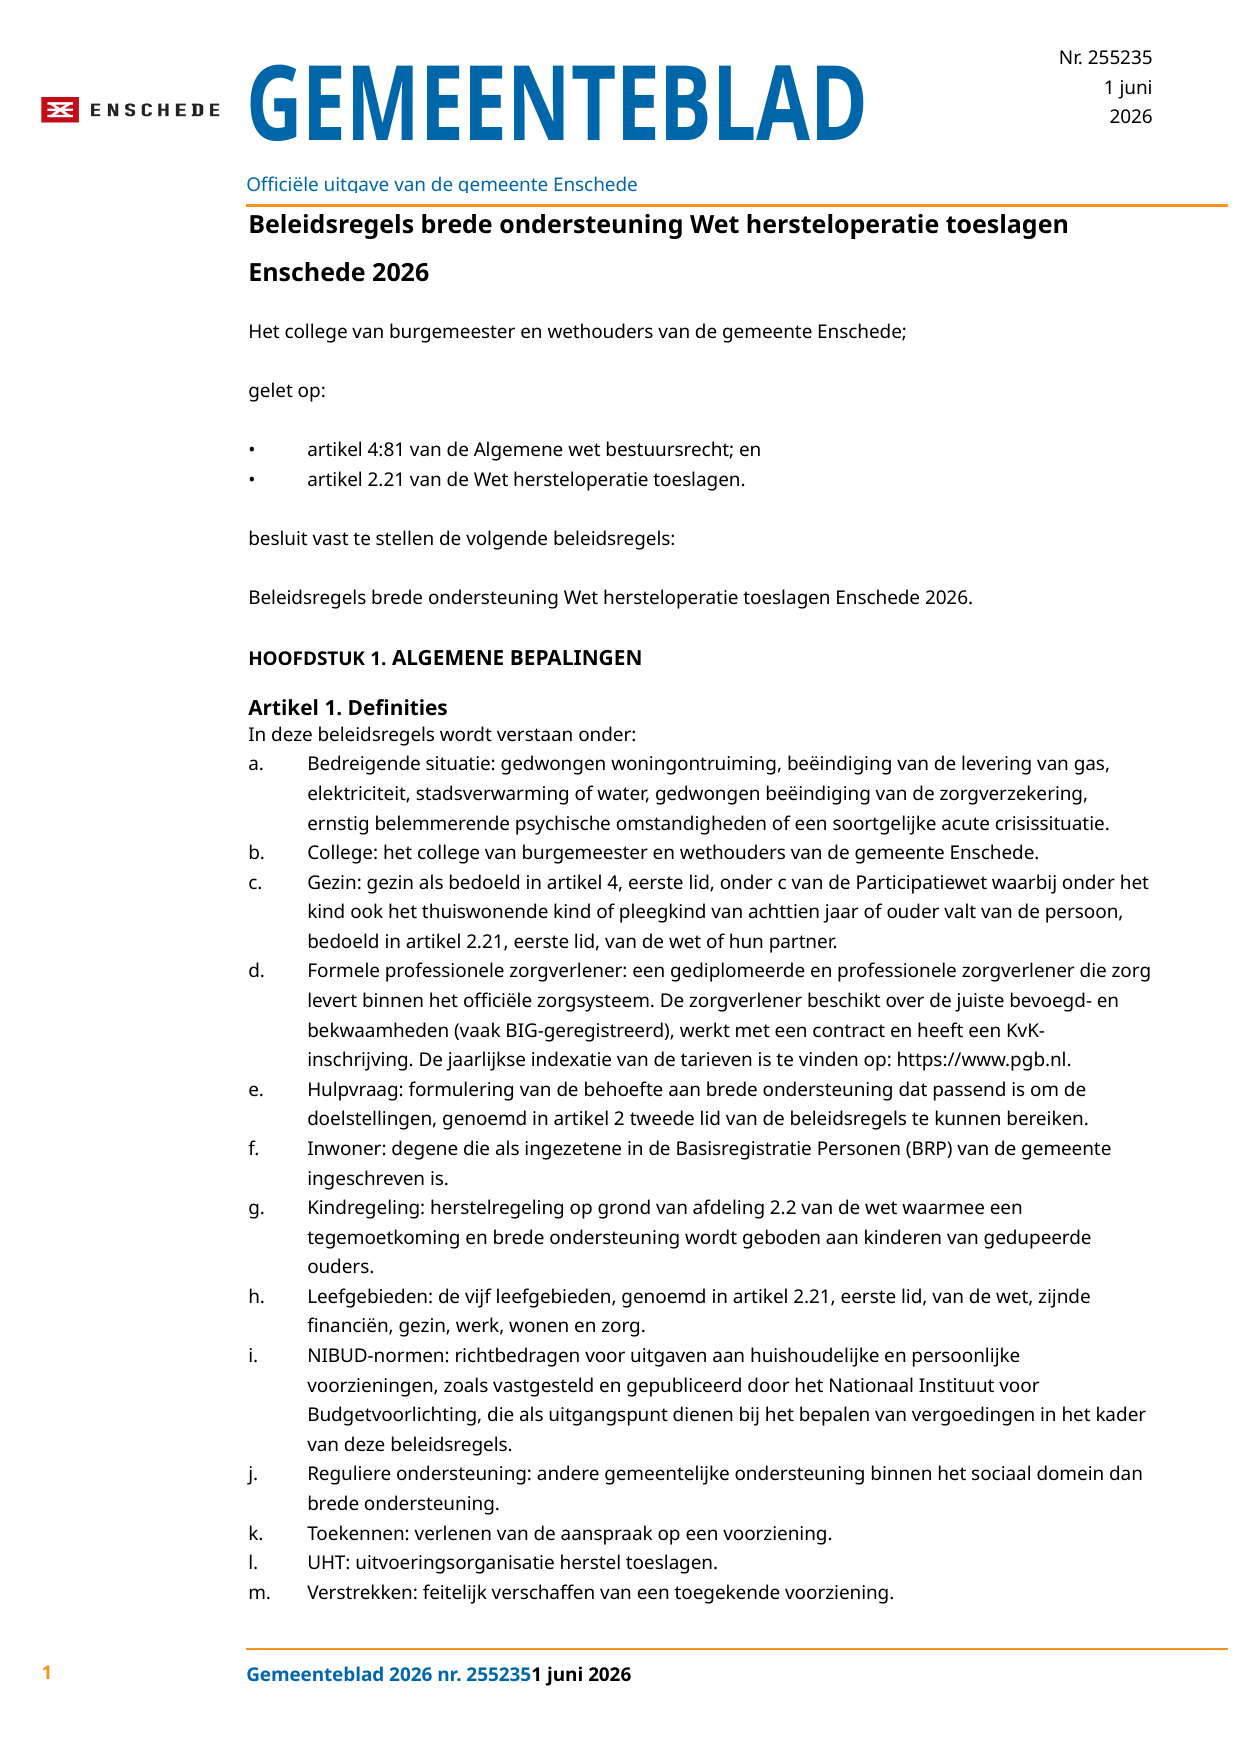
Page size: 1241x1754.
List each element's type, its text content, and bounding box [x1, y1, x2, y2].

list artikel 2.21 van de Wet hersteloperatie toeslagen. [248, 466, 1152, 492]
list Inwoner: degene die als ingezetene in de Basisregistratie Personen (BRP) van de gemeente ingeschreven is. [248, 1135, 1152, 1191]
text HOOFDSTUK 1. ALGEMENE BEPALINGEN [248, 643, 1152, 672]
list Verstrekken: feitelijk verschaffen van een toegekende voorziening. [248, 1579, 1152, 1605]
text Het college van burgemeester en wethouders van de gemeente Enschede; [248, 318, 1152, 344]
text In deze beleidsregels wordt verstaan onder: [248, 721, 1152, 747]
text gelet op: [248, 377, 1152, 403]
list College: het college van burgemeester en wethouders van de gemeente Enschede. [248, 839, 1152, 865]
picture [41, 47, 231, 172]
text Artikel 1. Definities [248, 693, 1152, 721]
list artikel 4:81 van de Algemene wet bestuursrecht; en [248, 436, 1152, 462]
text besluit vast te stellen de volgende beleidsregels: [248, 525, 1152, 551]
list Leefgebieden: de vijf leefgebieden, genoemd in artikel 2.21, eerste lid, van de wet, zijnde financiën, gezin, werk, wonen en zorg. [248, 1283, 1152, 1338]
text Beleidsregels brede ondersteuning Wet hersteloperatie toeslagen Enschede 2026 [248, 207, 1152, 288]
list Formele professionele zorgverlener: een gediplomeerde en professionele zorgverlener die zorg levert binnen het officiële zorgsysteem. De zorgverlener beschikt over de juiste bevoegd- en bekwaamheden (vaak BIG-geregistreerd), werkt met een contract en heeft een KvK-inschrijving. De jaarlijkse indexatie van de tarieven is te vinden op: https://www.pgb.nl. [248, 958, 1152, 1072]
list Reguliere ondersteuning: andere gemeentelijke ondersteuning binnen het sociaal domein dan brede ondersteuning. [248, 1461, 1152, 1516]
text Beleidsregels brede ondersteuning Wet hersteloperatie toeslagen Enschede 2026. [248, 584, 1152, 610]
list Gezin: gezin als bedoeld in artikel 4, eerste lid, onder c van de Participatiewet waarbij onder het kind ook het thuiswonende kind of pleegkind van achttien jaar of ouder valt van de persoon, bedoeld in artikel 2.21, eerste lid, van de wet of hun partner. [248, 869, 1152, 954]
list UHT: uitvoeringsorganisatie herstel toeslagen. [248, 1549, 1152, 1575]
list Hulpvraag: formulering van de behoefte aan brede ondersteuning dat passend is om de doelstellingen, genoemd in artikel 2 tweede lid van de beleidsregels te kunnen bereiken. [248, 1076, 1152, 1131]
list NIBUD-normen: richtbedragen voor uitgaven aan huishoudelijke en persoonlijke voorzieningen, zoals vastgesteld en gepubliceerd door het Nationaal Instituut voor Budgetvoorlichting, die als uitgangspunt dienen bij het bepalen van vergoedingen in het kader van deze beleidsregels. [248, 1342, 1152, 1457]
list Kindregeling: herstelregeling op grond van afdeling 2.2 van de wet waarmee een tegemoetkoming en brede ondersteuning wordt geboden aan kinderen van gedupeerde ouders. [248, 1194, 1152, 1279]
list Toekennen: verlenen van de aanspraak op een voorziening. [248, 1520, 1152, 1546]
list Bedreigende situatie: gedwongen woningontruiming, beëindiging van de levering van gas, elektriciteit, stadsverwarming of water, gedwongen beëindiging van de zorgverzekering, ernstig belemmerende psychische omstandigheden of een soortgelijke acute crisissituatie. [248, 751, 1152, 836]
